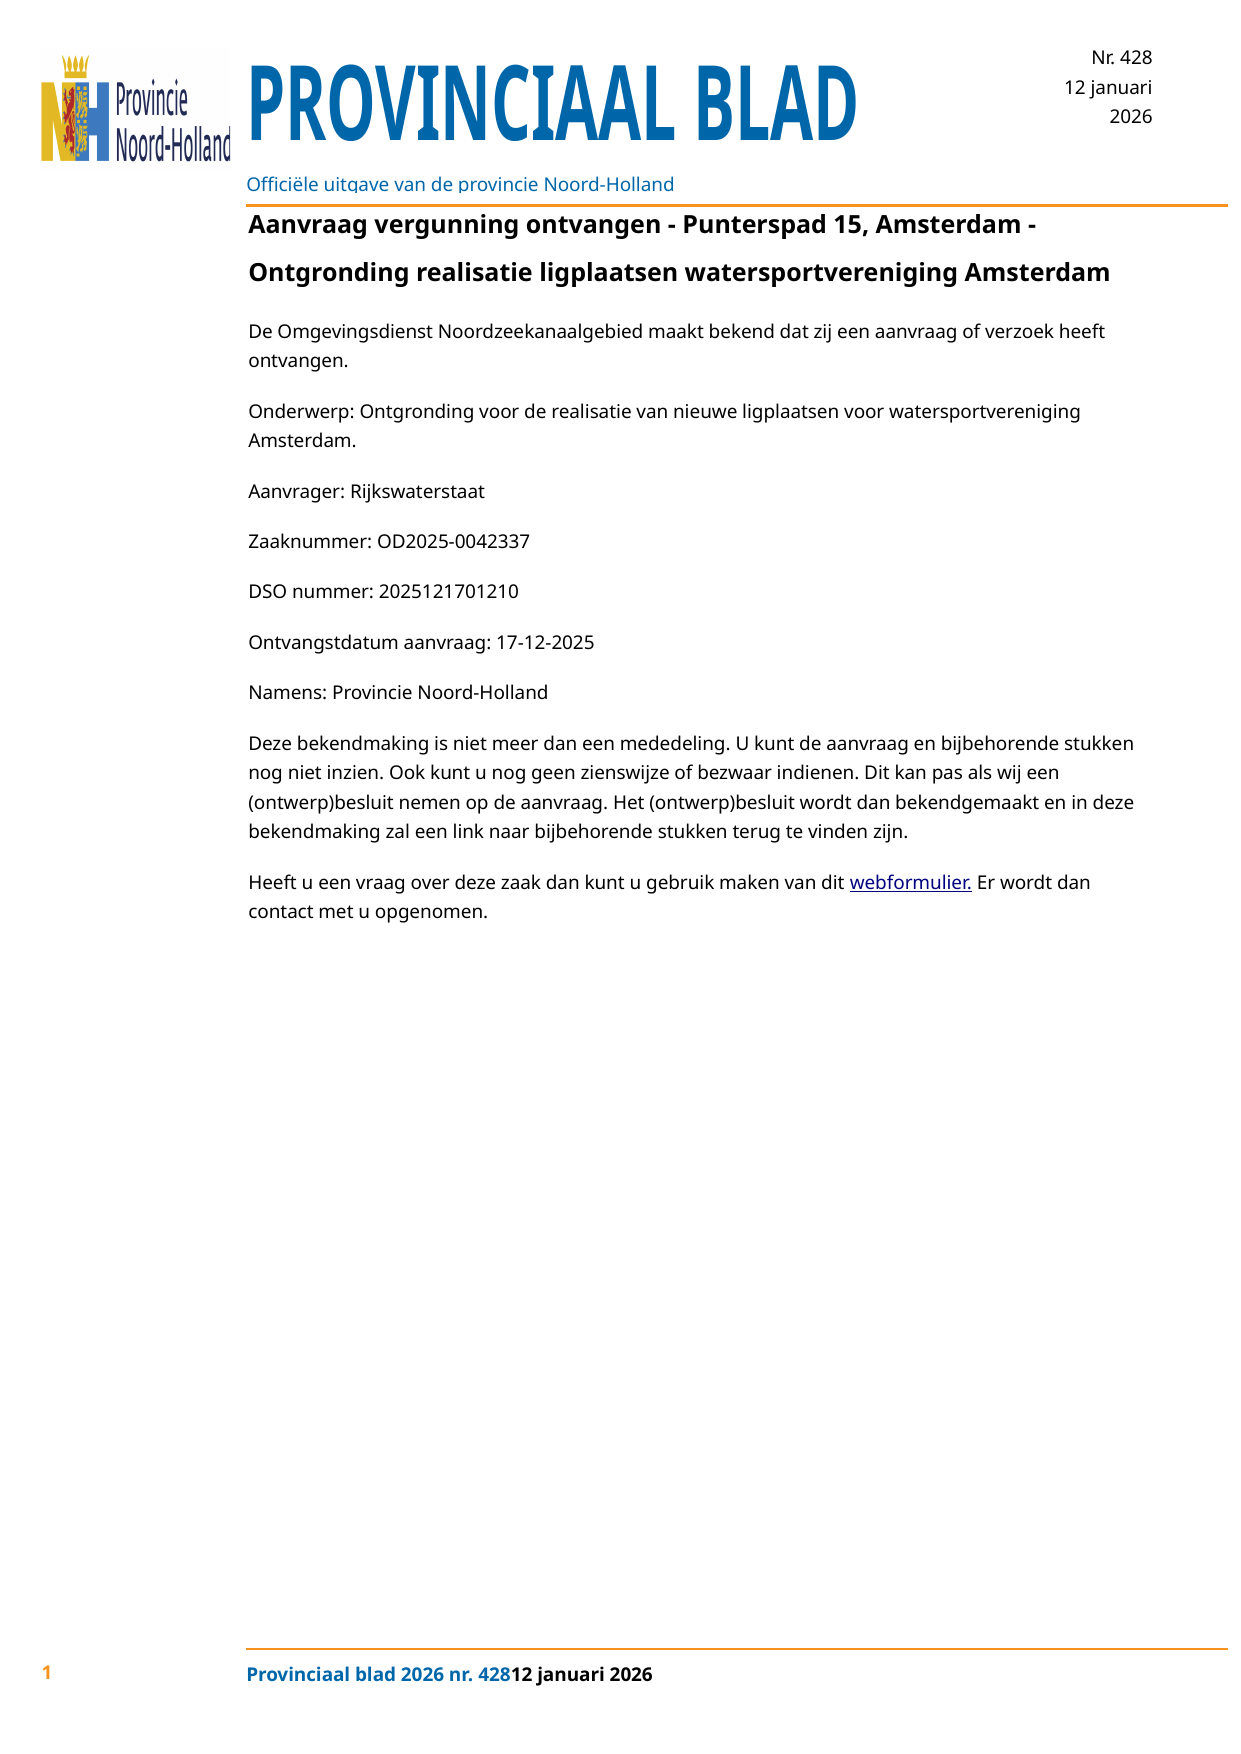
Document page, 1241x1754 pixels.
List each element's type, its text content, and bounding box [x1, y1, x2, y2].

text De Omgevingsdienst Noordzeekanaalgebied maakt bekend dat zij een aanvraag of verzoek heeft ontvangen. [248, 318, 1152, 373]
text Deze bekendmaking is niet meer dan een mededeling. U kunt de aanvraag en bijbehorende stukken nog niet inzien. Ook kunt u nog geen zienswijze of bezwaar indienen. Dit kan pas als wij een (ontwerp)besluit nemen op de aanvraag. Het (ontwerp)besluit wordt dan bekendgemaakt en in deze bekendmaking zal een link naar bijbehorende stukken terug te vinden zijn. [248, 730, 1152, 844]
text Namens: Provincie Noord-Holland [248, 679, 1152, 705]
text Ontvangstdatum aanvraag: 17-12-2025 [248, 629, 1152, 655]
picture [41, 47, 231, 172]
text Zaaknummer: OD2025-0042337 [248, 528, 1152, 554]
text Onderwerp: Ontgronding voor de realisatie van nieuwe ligplaatsen voor watersportvereniging Amsterdam. [248, 398, 1152, 453]
text Heeft u een vraag over deze zaak dan kunt u gebruik maken van dit webformulier. Er wordt dan contact met u opgenomen. [248, 869, 1152, 924]
text Aanvrager: Rijkswaterstaat [248, 478, 1152, 504]
text Aanvraag vergunning ontvangen - Punterspad 15, Amsterdam - Ontgronding realisatie ligplaatsen watersportvereniging Amsterdam [248, 207, 1152, 288]
text DSO nummer: 2025121701210 [248, 579, 1152, 604]
